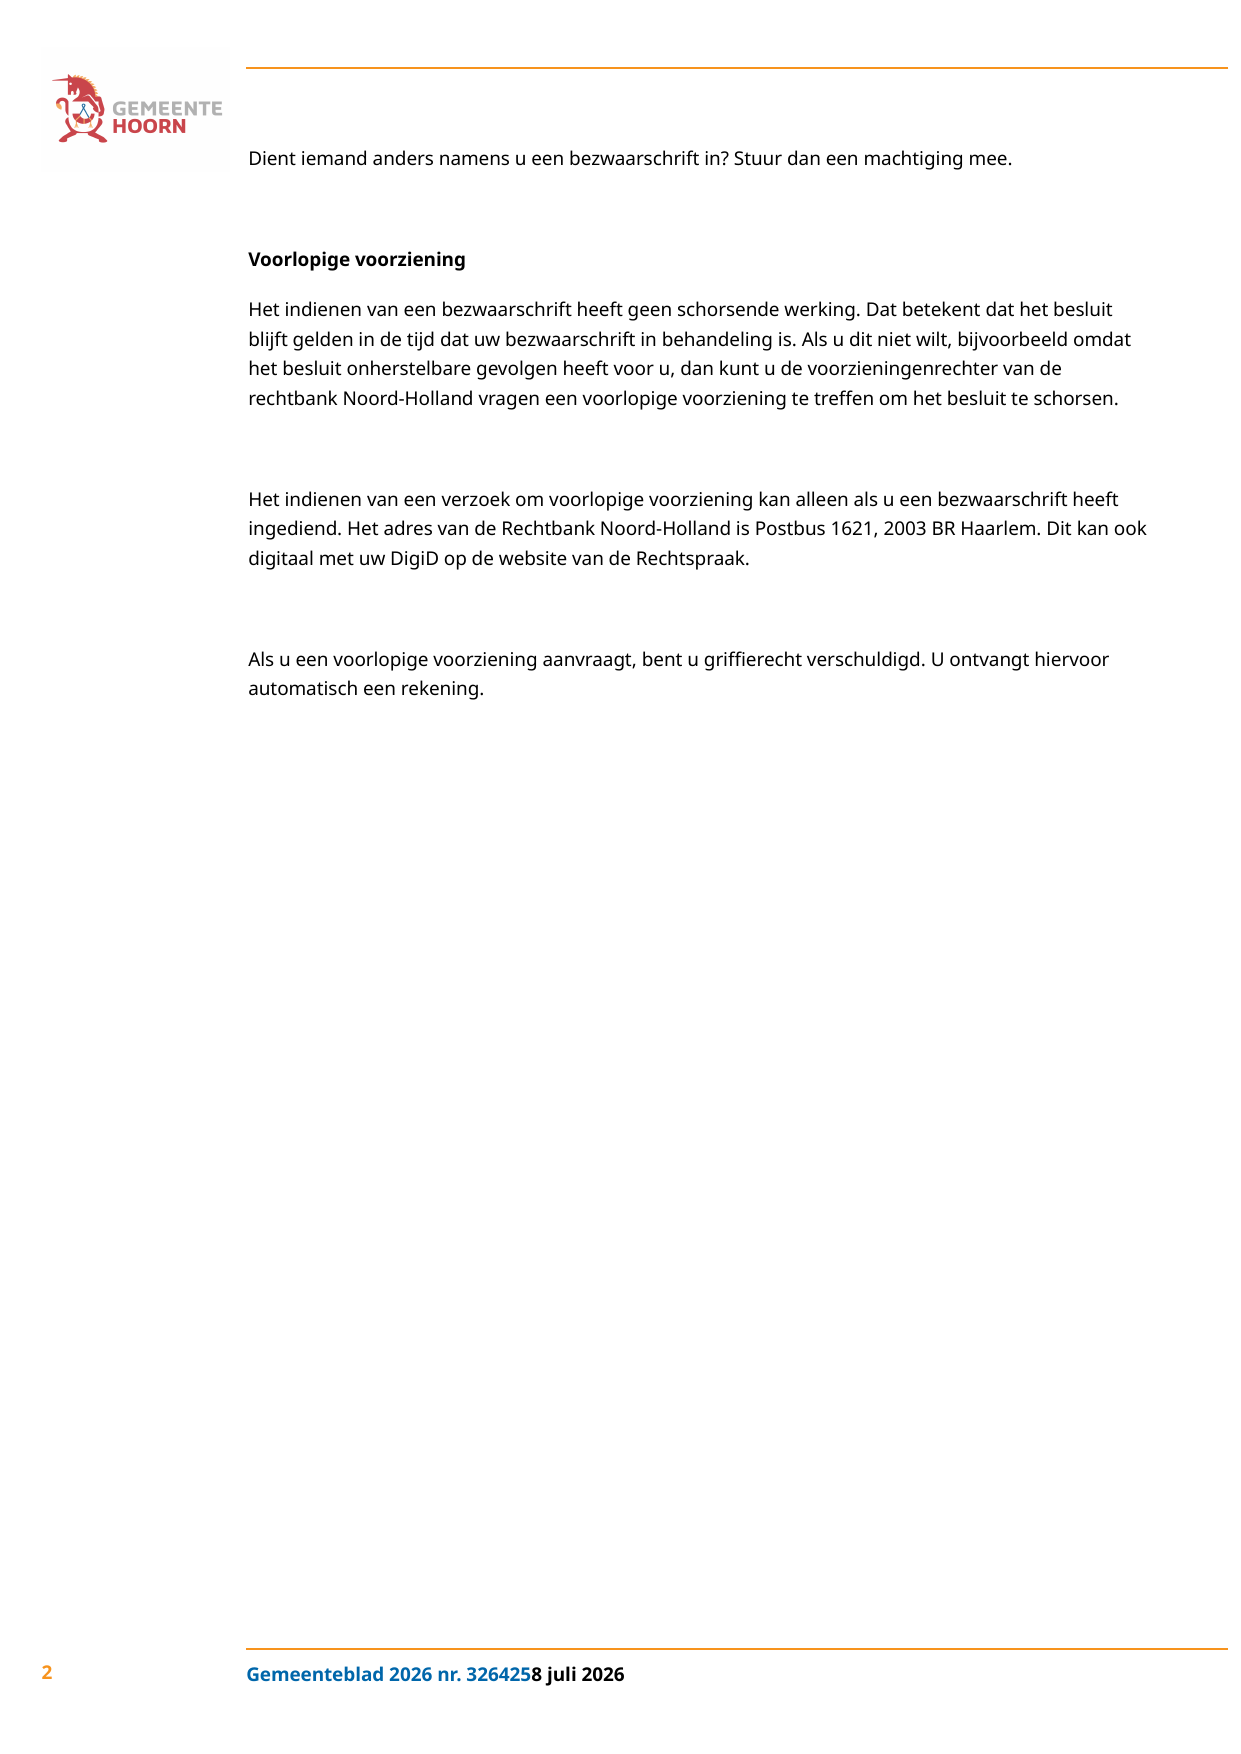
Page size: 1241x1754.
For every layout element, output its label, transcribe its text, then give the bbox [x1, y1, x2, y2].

text Als u een voorlopige voorziening aanvraagt, bent u griffierecht verschuldigd. U ontvangt hiervoor automatisch een rekening. [248, 646, 1152, 701]
text Dient iemand anders namens u een bezwaarschrift in? Stuur dan een machtiging mee. [248, 145, 1152, 171]
picture [41, 47, 231, 172]
text Voorlopige voorziening [248, 246, 1152, 272]
text Het indienen van een bezwaarschrift heeft geen schorsende werking. Dat betekent dat het besluit blijft gelden in de tijd dat uw bezwaarschrift in behandeling is. Als u dit niet wilt, bijvoorbeeld omdat het besluit onherstelbare gevolgen heeft voor u, dan kunt u de voorzieningenrechter van de rechtbank Noord-Holland vragen een voorlopige voorziening te treffen om het besluit te schorsen. [248, 296, 1152, 411]
text Het indienen van een verzoek om voorlopige voorziening kan alleen als u een bezwaarschrift heeft ingediend. Het adres van de Rechtbank Noord-Holland is Postbus 1621, 2003 BR Haarlem. Dit kan ook digitaal met uw DigiD op de website van de Rechtspraak. [248, 486, 1152, 571]
